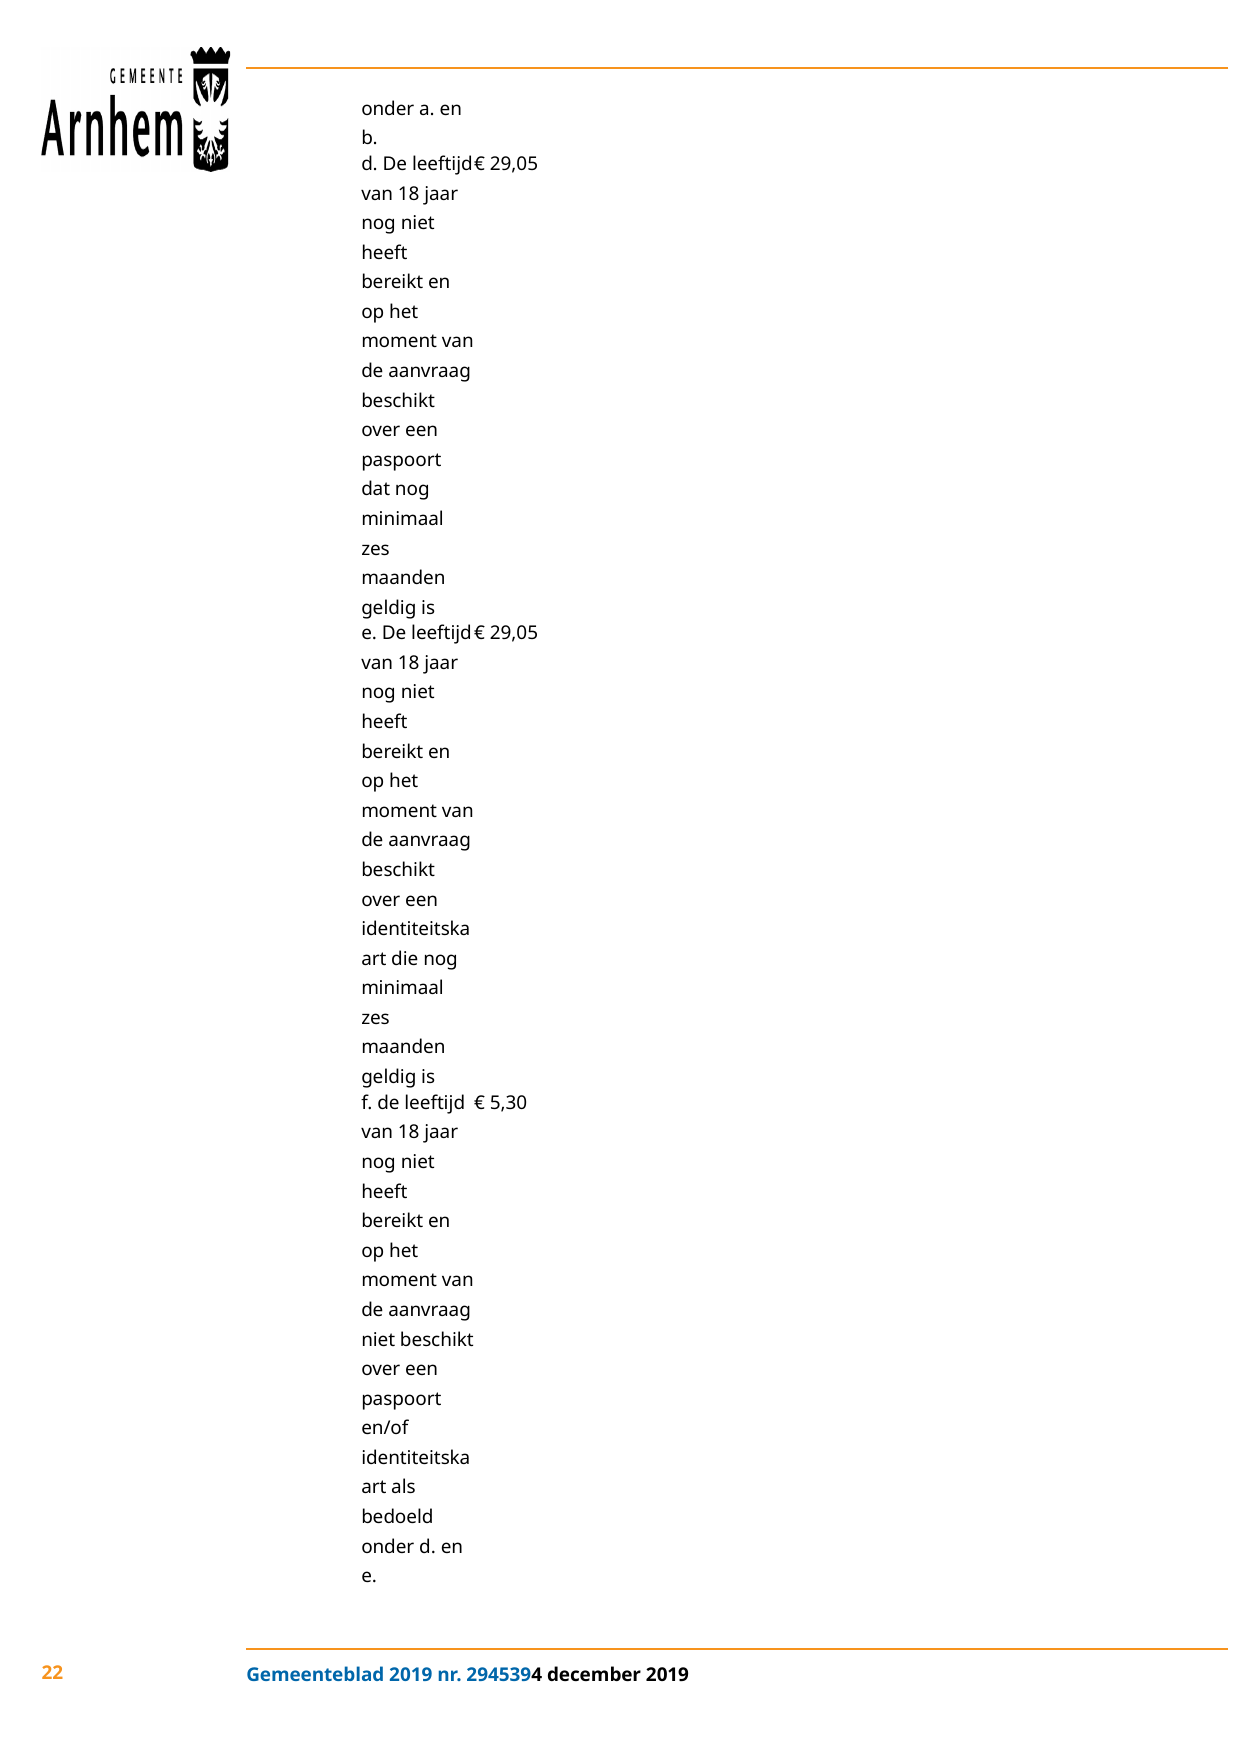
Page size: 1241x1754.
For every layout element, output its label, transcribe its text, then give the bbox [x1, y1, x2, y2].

table_cell onder a. en b. [361, 95, 474, 150]
table_cell [587, 620, 700, 1089]
table_cell € 29,05 [474, 620, 587, 1089]
table_cell [587, 1089, 700, 1588]
table_cell [587, 95, 700, 150]
table_cell [248, 95, 361, 150]
table_cell [248, 1089, 361, 1588]
table_cell [587, 150, 700, 619]
table_cell € 29,05 [474, 150, 587, 619]
table_cell [474, 95, 587, 150]
table_cell [248, 620, 361, 1089]
table_cell [248, 150, 361, 619]
table_cell e. De leeftijd van 18 jaar nog niet heeft bereikt en op het moment van de aanvraag beschikt over een identiteitskaart die nog minimaal zes maanden geldig is [361, 620, 474, 1089]
table_cell € 5,30 [474, 1089, 587, 1588]
table_cell f. de leeftijd van 18 jaar nog niet heeft bereikt en op het moment van de aanvraag niet beschikt over een paspoort en/of identiteitskaart als bedoeld onder d. en e. [361, 1089, 474, 1588]
picture [41, 47, 231, 172]
table_cell d. De leeftijd van 18 jaar nog niet heeft bereikt en op het moment van de aanvraag beschikt over een paspoort dat nog minimaal zes maanden geldig is [361, 150, 474, 619]
